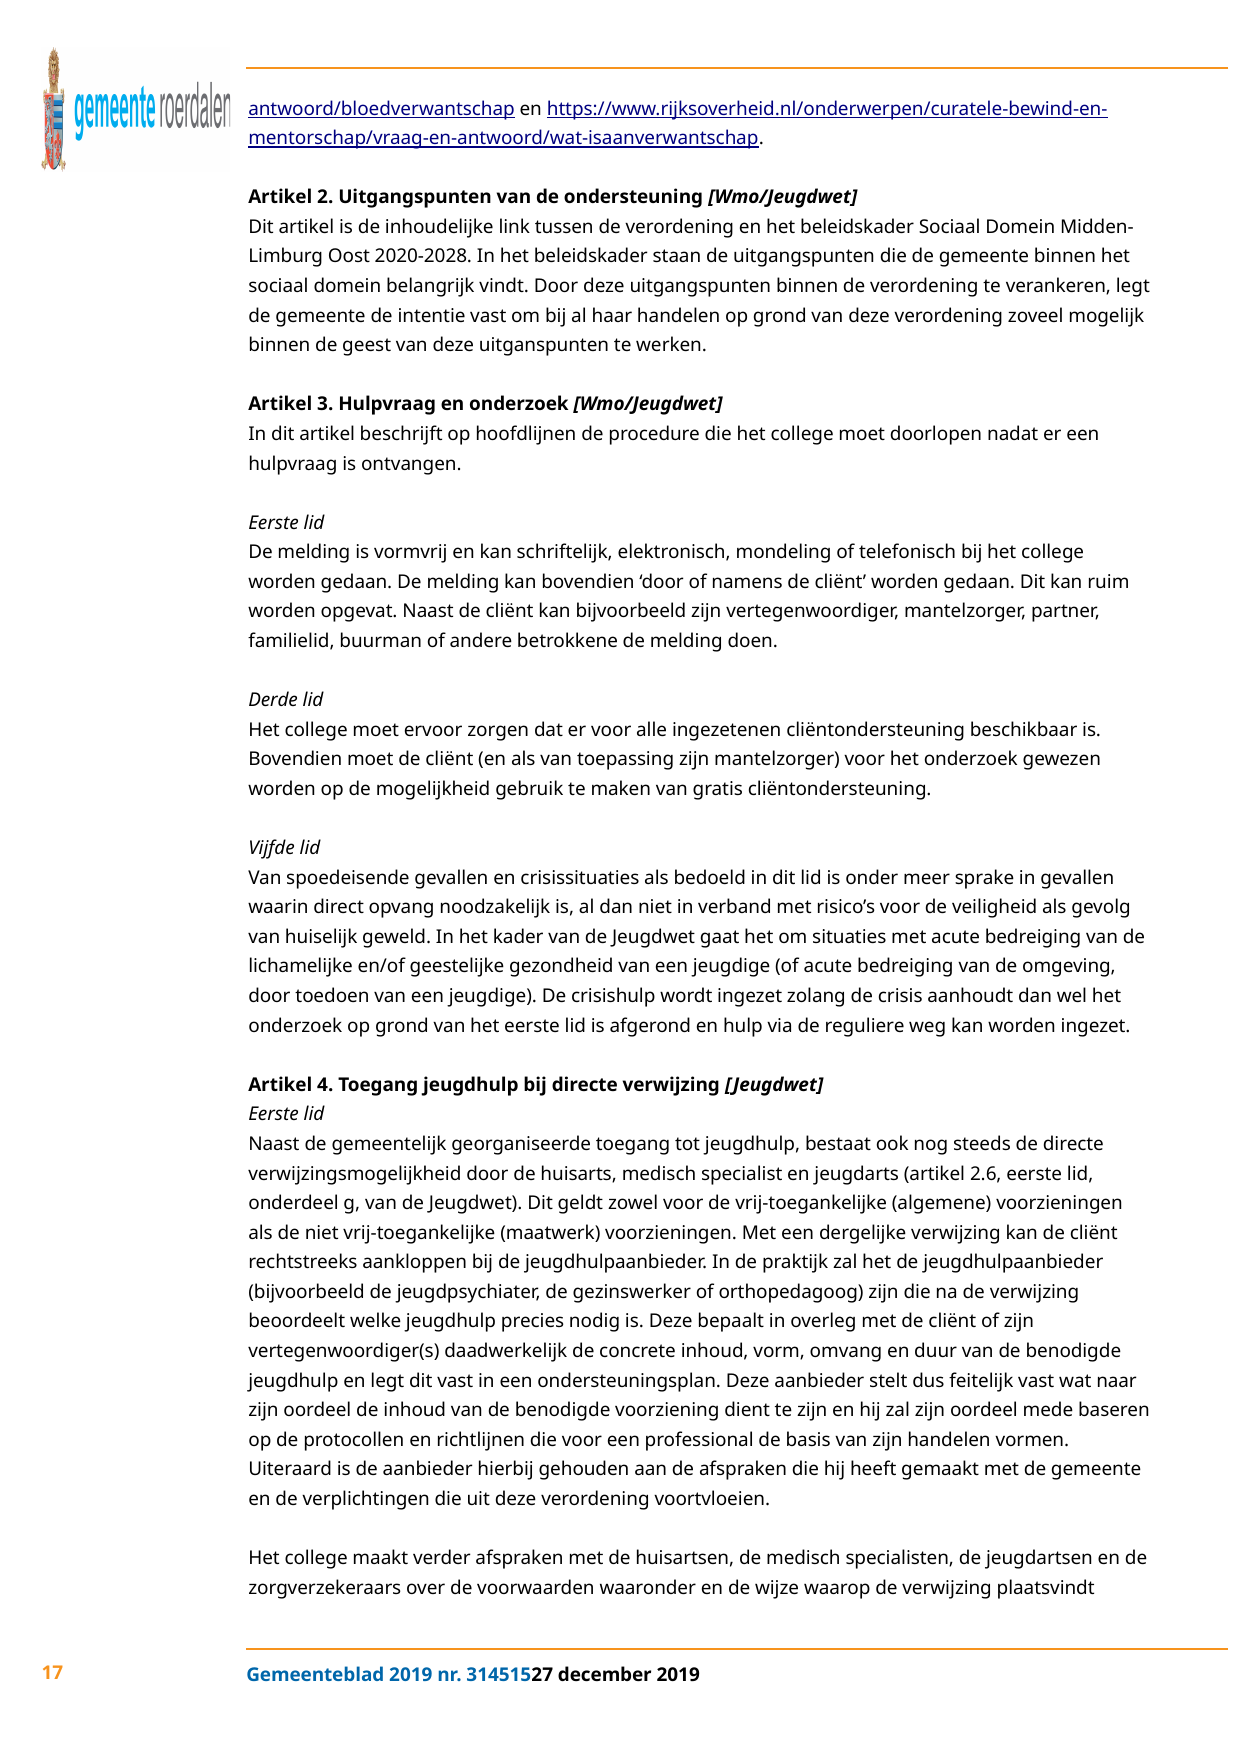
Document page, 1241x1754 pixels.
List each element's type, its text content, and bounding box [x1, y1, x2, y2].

text Dit artikel is de inhoudelijke link tussen de verordening en het beleidskader Sociaal Domein Midden-Limburg Oost 2020-2028. In het beleidskader staan de uitgangspunten die de gemeente binnen het sociaal domein belangrijk vindt. Door deze uitgangspunten binnen de verordening te verankeren, legt de gemeente de intentie vast om bij al haar handelen op grond van deze verordening zoveel mogelijk binnen de geest van deze uitganspunten te werken. [248, 213, 1152, 357]
text In dit artikel beschrijft op hoofdlijnen de procedure die het college moet doorlopen nadat er een hulpvraag is ontvangen. [248, 420, 1152, 476]
text Van spoedeisende gevallen en crisissituaties als bedoeld in dit lid is onder meer sprake in gevallen waarin direct opvang noodzakelijk is, al dan niet in verband met risico’s voor de veiligheid als gevolg van huiselijk geweld. In het kader van de Jeugdwet gaat het om situaties met acute bedreiging van de lichamelijke en/of geestelijke gezondheid van een jeugdige (of acute bedreiging van de omgeving, door toedoen van een jeugdige). De crisishulp wordt ingezet zolang de crisis aanhoudt dan wel het onderzoek op grond van het eerste lid is afgerond en hulp via de reguliere weg kan worden ingezet. [248, 864, 1152, 1038]
text Artikel 4. Toegang jeugdhulp bij directe verwijzing [Jeugdwet] [248, 1071, 1152, 1097]
text Derde lid [248, 686, 1152, 712]
text Naast de gemeentelijk georganiseerde toegang tot jeugdhulp, bestaat ook nog steeds de directe verwijzingsmogelijkheid door de huisarts, medisch specialist en jeugdarts (artikel 2.6, eerste lid, onderdeel g, van de Jeugdwet). Dit geldt zowel voor de vrij-toegankelijke (algemene) voorzieningen als de niet vrij-toegankelijke (maatwerk) voorzieningen. Met een dergelijke verwijzing kan de cliënt rechtstreeks aankloppen bij de jeugdhulpaanbieder. In de praktijk zal het de jeugdhulpaanbieder (bijvoorbeeld de jeugdpsychiater, de gezinswerker of orthopedagoog) zijn die na de verwijzing beoordeelt welke jeugdhulp precies nodig is. Deze bepaalt in overleg met de cliënt of zijn vertegenwoordiger(s) daadwerkelijk de concrete inhoud, vorm, omvang en duur van de benodigde jeugdhulp en legt dit vast in een ondersteuningsplan. Deze aanbieder stelt dus feitelijk vast wat naar zijn oordeel de inhoud van de benodigde voorziening dient te zijn en hij zal zijn oordeel mede baseren op de protocollen en richtlijnen die voor een professional de basis van zijn handelen vormen. Uiteraard is de aanbieder hierbij gehouden aan de afspraken die hij heeft gemaakt met de gemeente en de verplichtingen die uit deze verordening voortvloeien. [248, 1130, 1152, 1511]
text Eerste lid [248, 1101, 1152, 1126]
text Eerste lid [248, 509, 1152, 535]
text Artikel 3. Hulpvraag en onderzoek [Wmo/Jeugdwet] [248, 391, 1152, 416]
text antwoord/bloedverwantschap en https://www.rijksoverheid.nl/onderwerpen/curatele-bewind-en-mentorschap/vraag-en-antwoord/wat-isaanverwantschap. [248, 95, 1152, 150]
text Vijfde lid [248, 834, 1152, 860]
picture [41, 47, 231, 172]
text Het college maakt verder afspraken met de huisartsen, de medisch specialisten, de jeugdartsen en de zorgverzekeraars over de voorwaarden waaronder en de wijze waarop de verwijzing plaatsvindt [248, 1544, 1152, 1600]
text Artikel 2. Uitgangspunten van de ondersteuning [Wmo/Jeugdwet] [248, 183, 1152, 209]
text Het college moet ervoor zorgen dat er voor alle ingezetenen cliëntondersteuning beschikbaar is. Bovendien moet de cliënt (en als van toepassing zijn mantelzorger) voor het onderzoek gewezen worden op de mogelijkheid gebruik te maken van gratis cliëntondersteuning. [248, 716, 1152, 801]
text De melding is vormvrij en kan schriftelijk, elektronisch, mondeling of telefonisch bij het college worden gedaan. De melding kan bovendien ‘door of namens de cliënt’ worden gedaan. Dit kan ruim worden opgevat. Naast de cliënt kan bijvoorbeeld zijn vertegenwoordiger, mantelzorger, partner, familielid, buurman of andere betrokkene de melding doen. [248, 538, 1152, 653]
